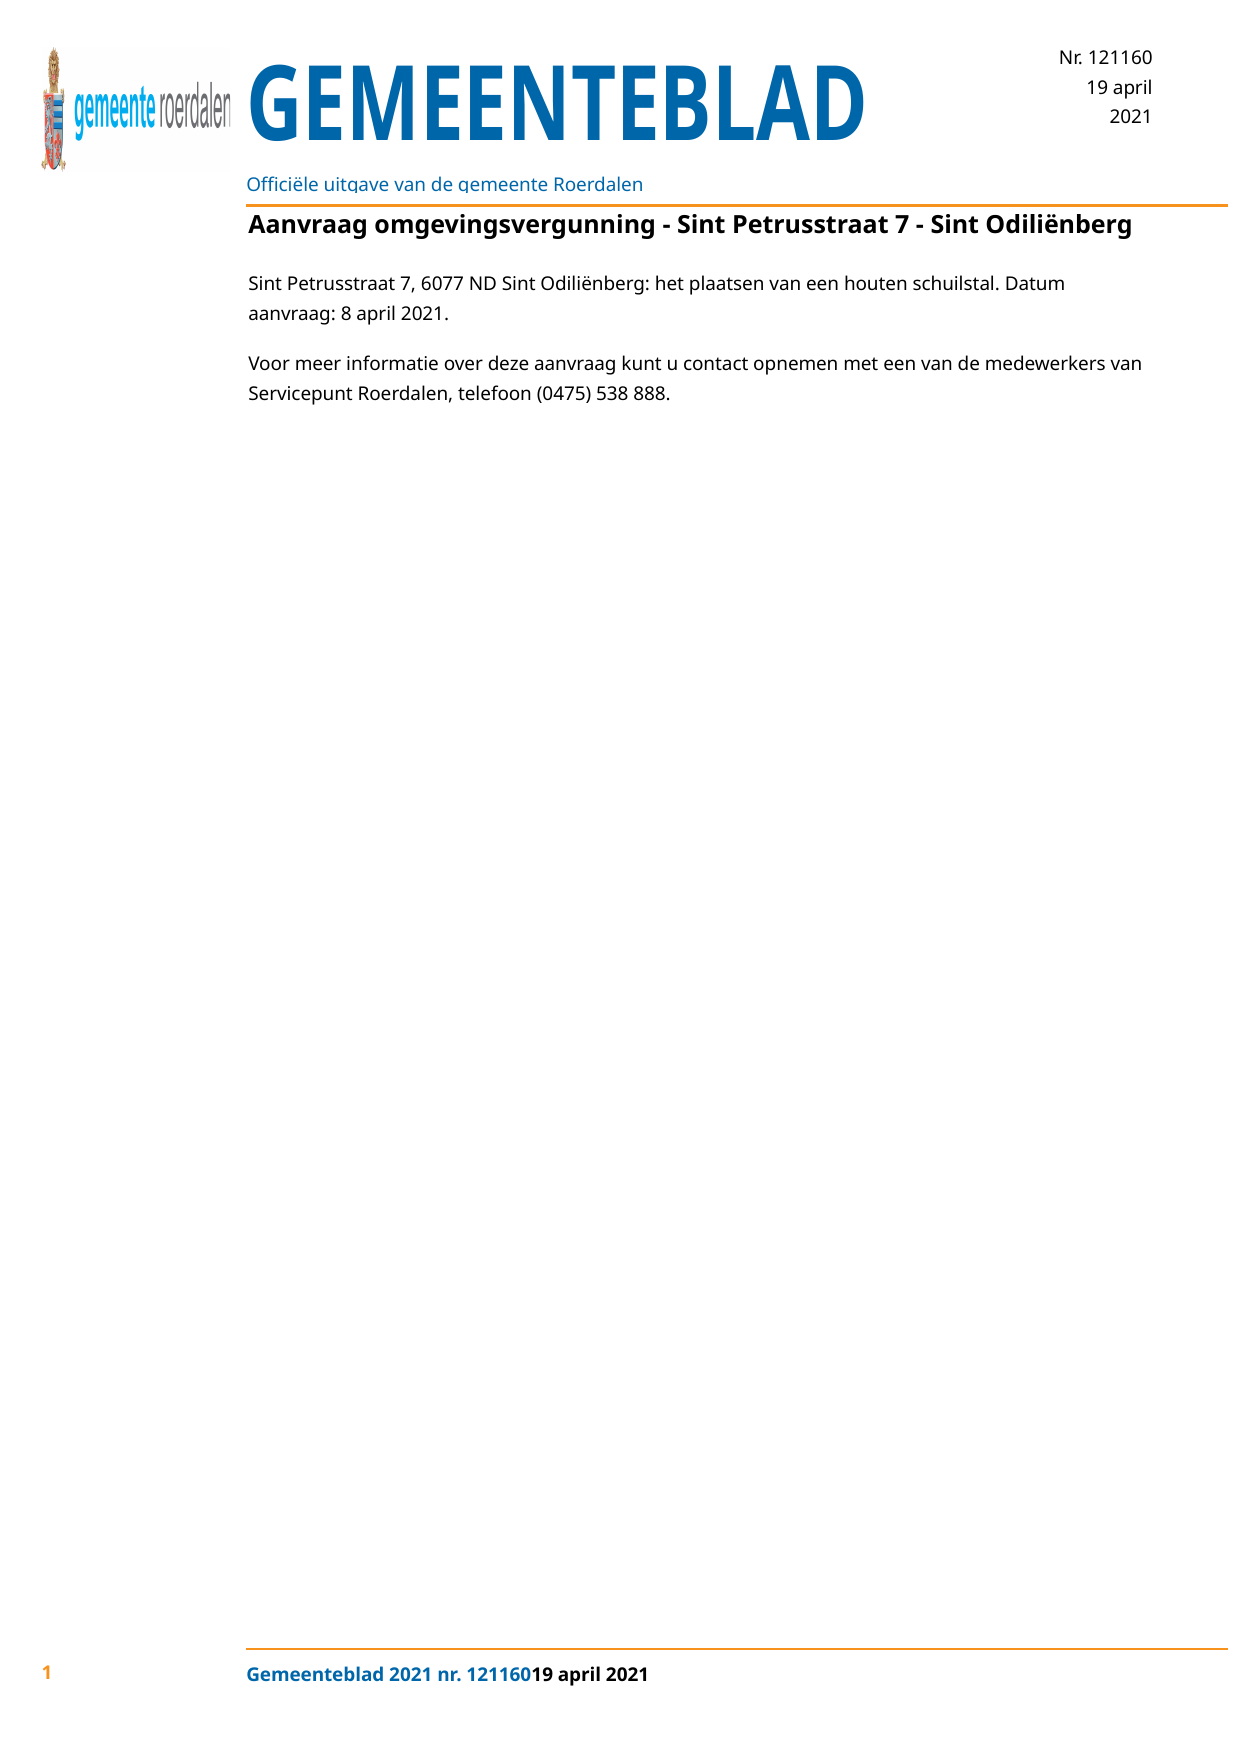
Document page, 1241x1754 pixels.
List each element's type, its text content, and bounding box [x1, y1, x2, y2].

picture [41, 47, 231, 172]
text Aanvraag omgevingsvergunning - Sint Petrusstraat 7 - Sint Odiliënberg [248, 207, 1152, 241]
text Sint Petrusstraat 7, 6077 ND Sint Odiliënberg: het plaatsen van een houten schuilstal. Datum aanvraag: 8 april 2021. [248, 270, 1152, 326]
text Voor meer informatie over deze aanvraag kunt u contact opnemen met een van de medewerkers van Servicepunt Roerdalen, telefoon (0475) 538 888. [248, 350, 1152, 406]
